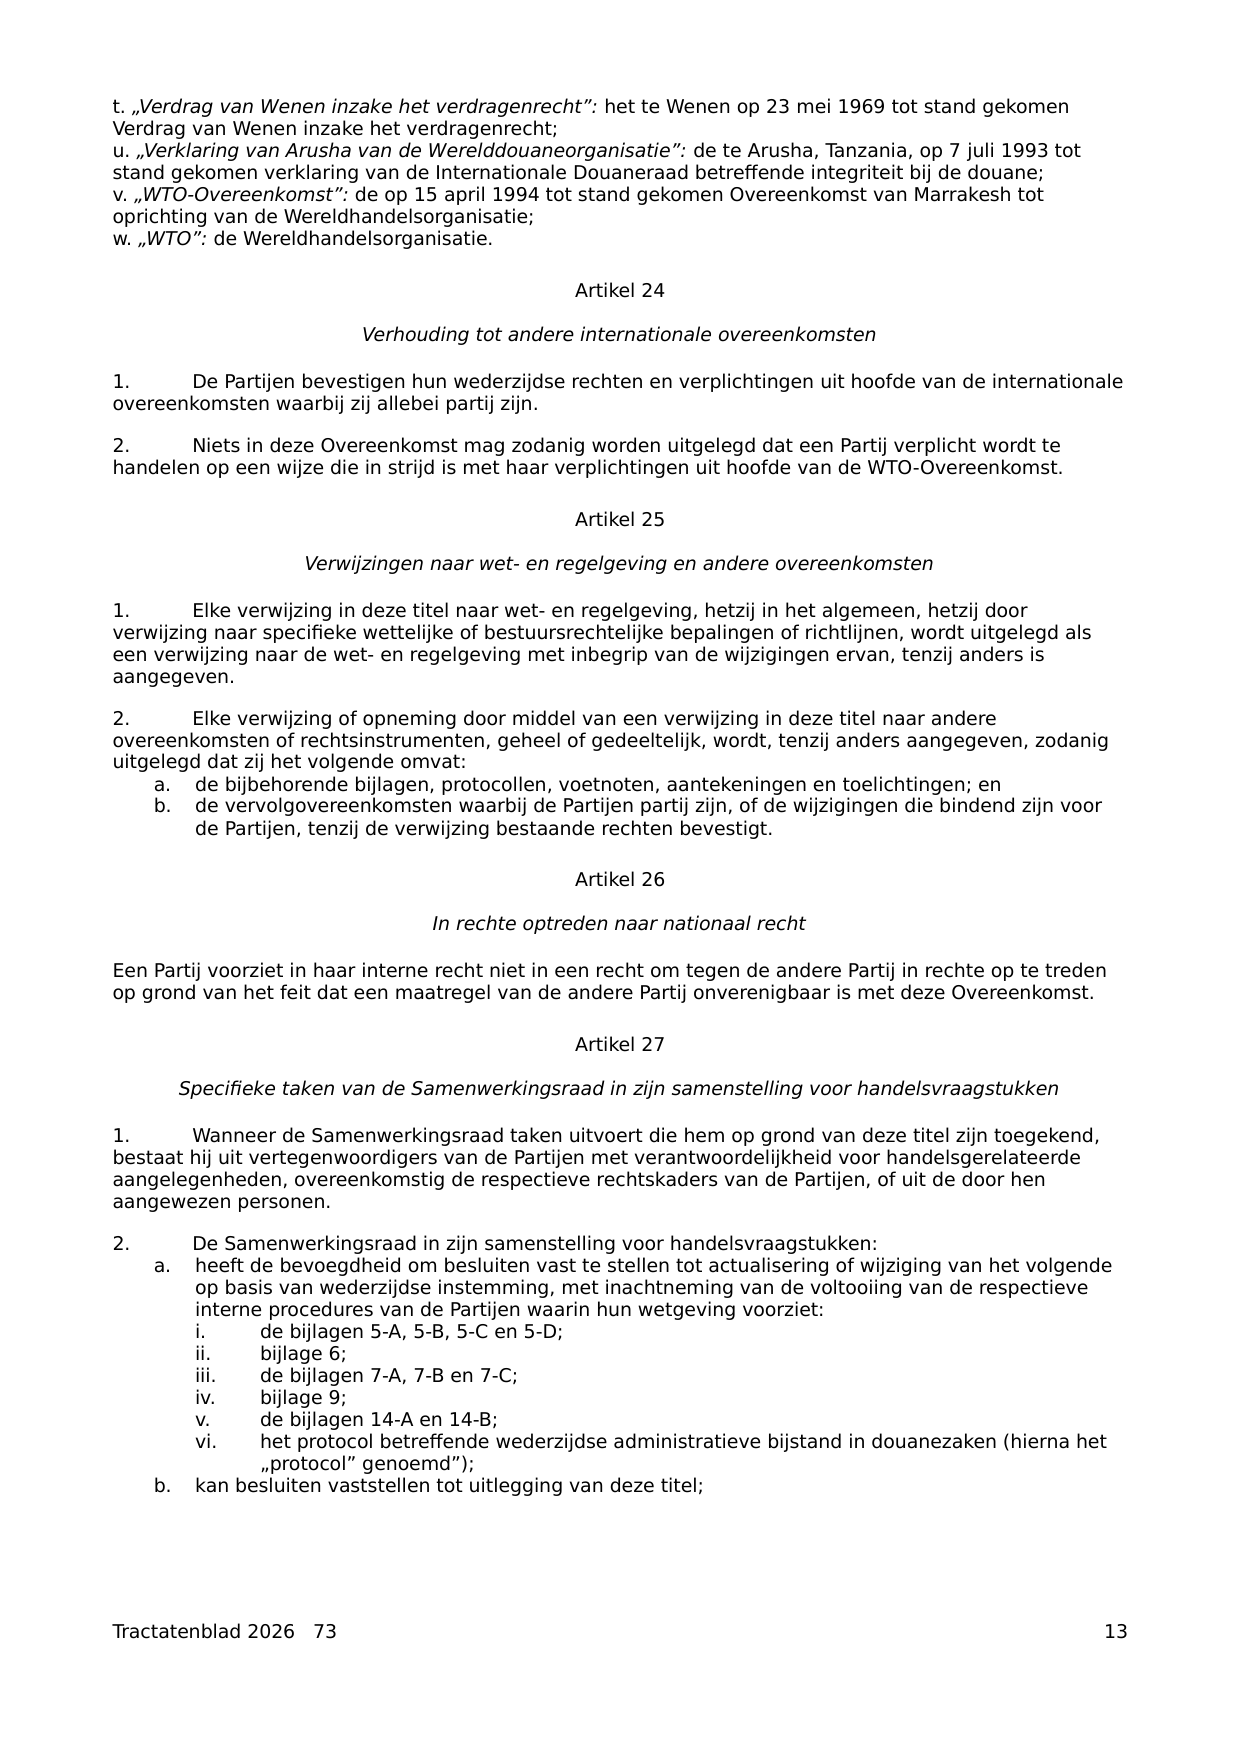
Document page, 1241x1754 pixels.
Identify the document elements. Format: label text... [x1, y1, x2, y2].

text a. de bijbehorende bijlagen, protocollen, voetnoten, aantekeningen en toelichtingen; en [153, 773, 1128, 795]
text 2. De Samenwerkingsraad in zijn samenstelling voor handelsvraagstukken: [112, 1233, 1128, 1255]
subtitle Artikel 26 In rechte optreden naar nationaal recht [112, 869, 1128, 935]
text iii. de bijlagen 7-A, 7-B en 7-C; [195, 1365, 1128, 1387]
text t. „Verdrag van Wenen inzake het verdragenrecht”: het te Wenen op 23 mei 1969 tot stand gekomen Verdrag van Wenen inzake het verdragenrecht; [112, 96, 1128, 140]
text 1. Wanneer de Samenwerkingsraad taken uitvoert die hem op grond van deze titel zijn toegekend, bestaat hij uit vertegenwoordigers van de Partijen met verantwoordelijkheid voor handelsgerelateerde aangelegenheden, overeenkomstig de respectieve rechtskaders van de Partijen, of uit de door hen aangewezen personen. [112, 1125, 1128, 1213]
text w. „WTO”: de Wereldhandelsorganisatie. [112, 228, 1128, 250]
subtitle Artikel 25 Verwijzingen naar wet- en regelgeving en andere overeenkomsten [112, 509, 1128, 574]
text iv. bijlage 9; [195, 1387, 1128, 1409]
text a. heeft de bevoegdheid om besluiten vast te stellen tot actualisering of wijziging van het volgende op basis van wederzijdse instemming, met inachtneming van de voltooiing van de respectieve interne procedures van de Partijen waarin hun wetgeving voorziet: [153, 1255, 1128, 1321]
text i. de bijlagen 5-A, 5-B, 5-C en 5-D; [195, 1321, 1128, 1343]
text b. kan besluiten vaststellen tot uitlegging van deze titel; [153, 1475, 1128, 1497]
text vi. het protocol betreffende wederzijdse administratieve bijstand in douanezaken (hierna het „protocol” genoemd”); [195, 1431, 1128, 1475]
subtitle Artikel 24 Verhouding tot andere internationale overeenkomsten [112, 280, 1128, 346]
text v. de bijlagen 14-A en 14-B; [195, 1409, 1128, 1431]
text u. „Verklaring van Arusha van de Werelddouaneorganisatie”: de te Arusha, Tanzania, op 7 juli 1993 tot stand gekomen verklaring van de Internationale Douaneraad betreffende integriteit bij de douane; [112, 140, 1128, 184]
text ii. bijlage 6; [195, 1343, 1128, 1365]
text v. „WTO-Overeenkomst”: de op 15 april 1994 tot stand gekomen Overeenkomst van Marrakesh tot oprichting van de Wereldhandelsorganisatie; [112, 184, 1128, 228]
subtitle Artikel 27 Specifieke taken van de Samenwerkingsraad in zijn samenstelling voor handelsvraagstukken [112, 1034, 1128, 1100]
text 2. Elke verwijzing of opneming door middel van een verwijzing in deze titel naar andere overeenkomsten of rechtsinstrumenten, geheel of gedeeltelijk, wordt, tenzij anders aangegeven, zodanig uitgelegd dat zij het volgende omvat: [112, 707, 1128, 773]
text b. de vervolgovereenkomsten waarbij de Partijen partij zijn, of de wijzigingen die bindend zijn voor de Partijen, tenzij de verwijzing bestaande rechten bevestigt. [153, 795, 1128, 839]
text 1. Elke verwijzing in deze titel naar wet- en regelgeving, hetzij in het algemeen, hetzij door verwijzing naar specifieke wettelijke of bestuursrechtelijke bepalingen of richtlijnen, wordt uitgelegd als een verwijzing naar de wet- en regelgeving met inbegrip van de wijzigingen ervan, tenzij anders is aangegeven. [112, 599, 1128, 687]
text 2. Niets in deze Overeenkomst mag zodanig worden uitgelegd dat een Partij verplicht wordt te handelen op een wijze die in strijd is met haar verplichtingen uit hoofde van de WTO-Overeenkomst. [112, 435, 1128, 479]
text 1. De Partijen bevestigen hun wederzijdse rechten en verplichtingen uit hoofde van de internationale overeenkomsten waarbij zij allebei partij zijn. [112, 371, 1128, 415]
text Een Partij voorziet in haar interne recht niet in een recht om tegen de andere Partij in rechte op te treden op grond van het feit dat een maatregel van de andere Partij onverenigbaar is met deze Overeenkomst. [112, 960, 1128, 1004]
